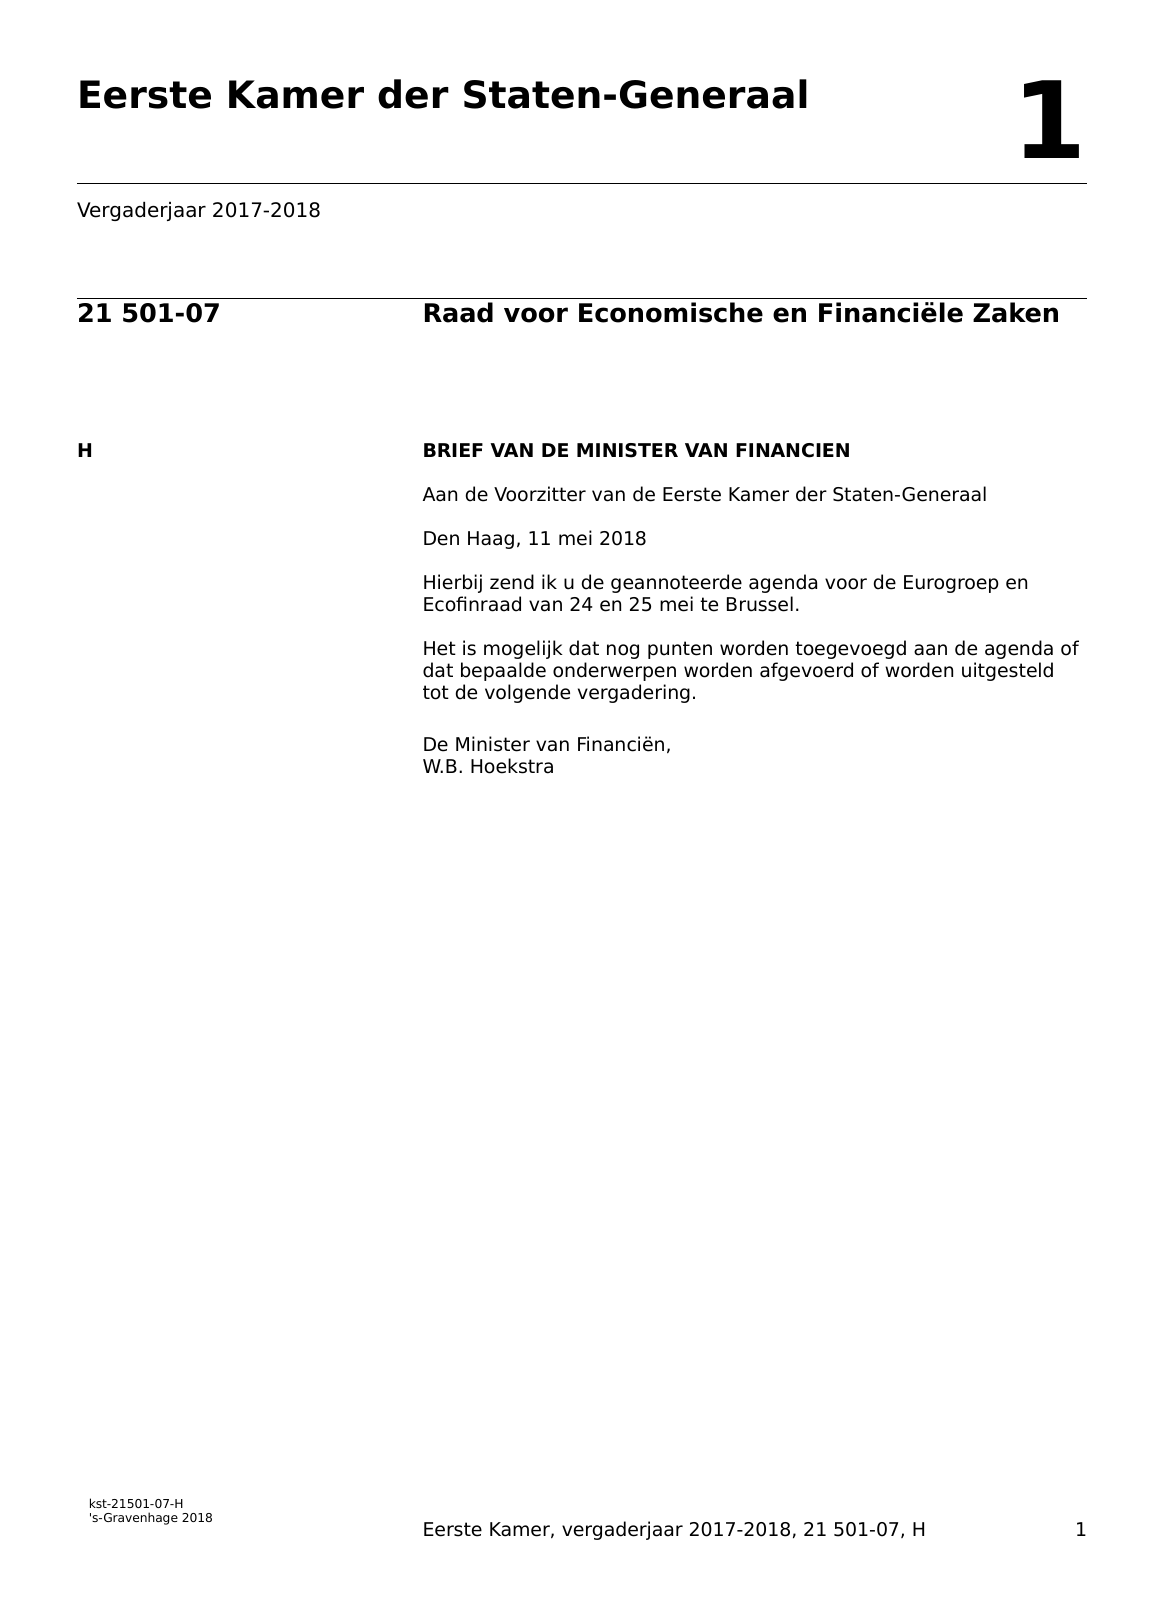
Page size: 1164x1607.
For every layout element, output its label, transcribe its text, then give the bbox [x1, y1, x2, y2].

text Den Haag, 11 mei 2018 [422, 528, 1087, 550]
table_header Eerste Kamer der Staten-Generaal [77, 59, 886, 183]
table_header 1 [886, 59, 1087, 183]
subtitle 21 501-07 Raad voor Economische en Financiële Zaken [77, 299, 1087, 329]
text Het is mogelijk dat nog punten worden toegevoegd aan de agenda of dat bepaalde onderwerpen worden afgevoerd of worden uitgesteld tot de volgende vergadering. [422, 638, 1087, 704]
text Hierbij zend ik u de geannoteerde agenda voor de Eurogroep en Ecofinraad van 24 en 25 mei te Brussel. [422, 572, 1087, 616]
text Aan de Voorzitter van de Eerste Kamer der Staten-Generaal [422, 484, 1087, 506]
text 's-Gravenhage 2018 [88, 1511, 323, 1525]
text kst-21501-07-H [88, 1497, 323, 1511]
subtitle H BRIEF VAN DE MINISTER VAN FINANCIEN [77, 440, 1087, 462]
table_cell Vergaderjaar 2017-2018 [77, 184, 1087, 298]
text De Minister van Financiën, W.B. Hoekstra [422, 734, 1087, 778]
